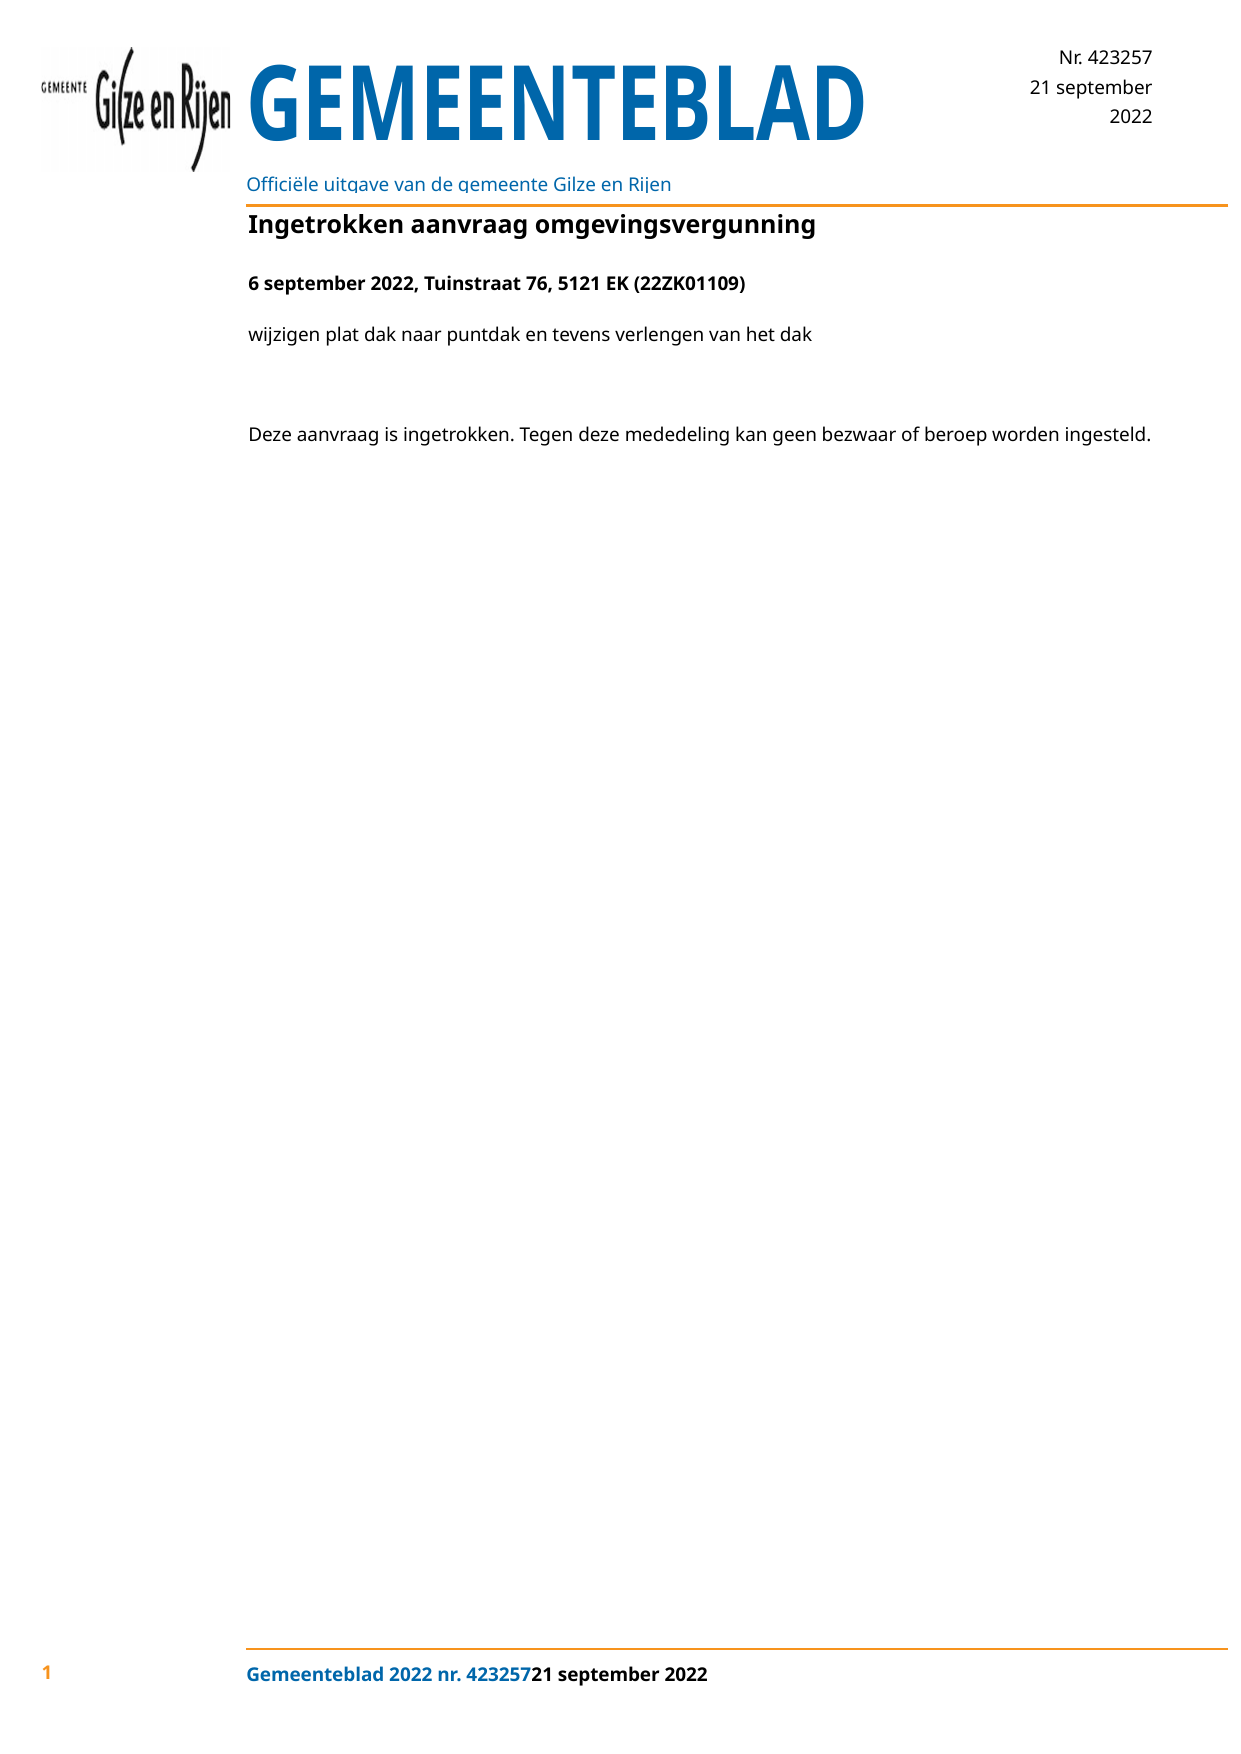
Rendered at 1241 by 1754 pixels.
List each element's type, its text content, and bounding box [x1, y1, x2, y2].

text wijzigen plat dak naar puntdak en tevens verlengen van het dak [248, 321, 1152, 346]
picture [41, 47, 231, 172]
text 6 september 2022, Tuinstraat 76, 5121 EK (22ZK01109) [248, 270, 1152, 296]
text Deze aanvraag is ingetrokken. Tegen deze mededeling kan geen bezwaar of beroep worden ingesteld. [248, 422, 1152, 447]
text Ingetrokken aanvraag omgevingsvergunning [248, 207, 1152, 241]
